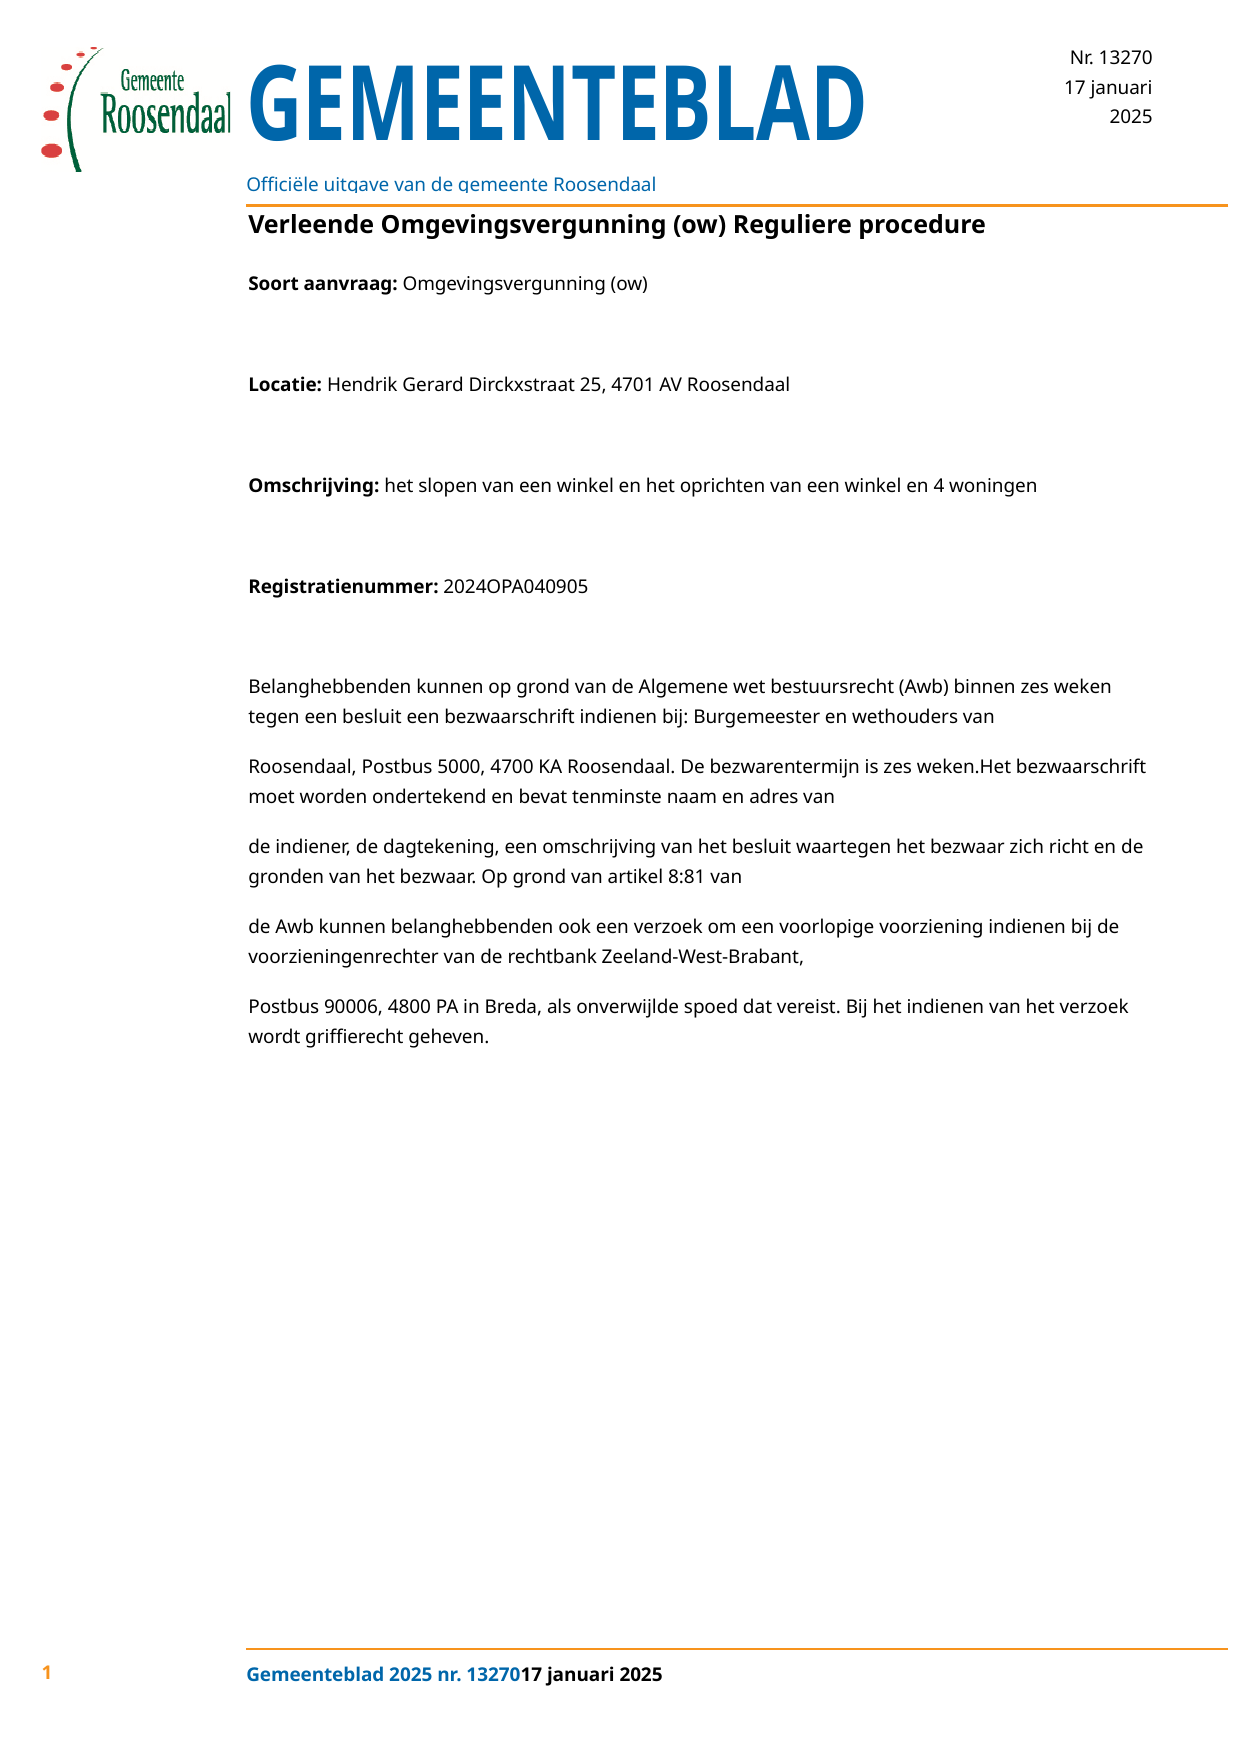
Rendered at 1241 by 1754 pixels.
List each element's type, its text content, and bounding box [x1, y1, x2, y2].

picture [41, 47, 231, 172]
text Registratienummer: 2024OPA040905 [248, 573, 1152, 598]
text Locatie: Hendrik Gerard Dirckxstraat 25, 4701 AV Roosendaal [248, 371, 1152, 397]
text Roosendaal, Postbus 5000, 4700 KA Roosendaal. De bezwarentermijn is zes weken.Het bezwaarschrift moet worden ondertekend en bevat tenminste naam en adres van [248, 754, 1152, 809]
text Postbus 90006, 4800 PA in Breda, als onverwijlde spoed dat vereist. Bij het indienen van het verzoek wordt griffierecht geheven. [248, 994, 1152, 1049]
text Verleende Omgevingsvergunning (ow) Reguliere procedure [248, 207, 1152, 241]
text de Awb kunnen belanghebbenden ook een verzoek om een voorlopige voorziening indienen bij de voorzieningenrechter van de rechtbank Zeeland-West-Brabant, [248, 914, 1152, 969]
text de indiener, de dagtekening, een omschrijving van het besluit waartegen het bezwaar zich richt en de gronden van het bezwaar. Op grond van artikel 8:81 van [248, 834, 1152, 889]
text Soort aanvraag: Omgevingsvergunning (ow) [248, 270, 1152, 296]
text Omschrijving: het slopen van een winkel en het oprichten van een winkel en 4 woningen [248, 472, 1152, 498]
text Belanghebbenden kunnen op grond van de Algemene wet bestuursrecht (Awb) binnen zes weken tegen een besluit een bezwaarschrift indienen bij: Burgemeester en wethouders van [248, 674, 1152, 729]
